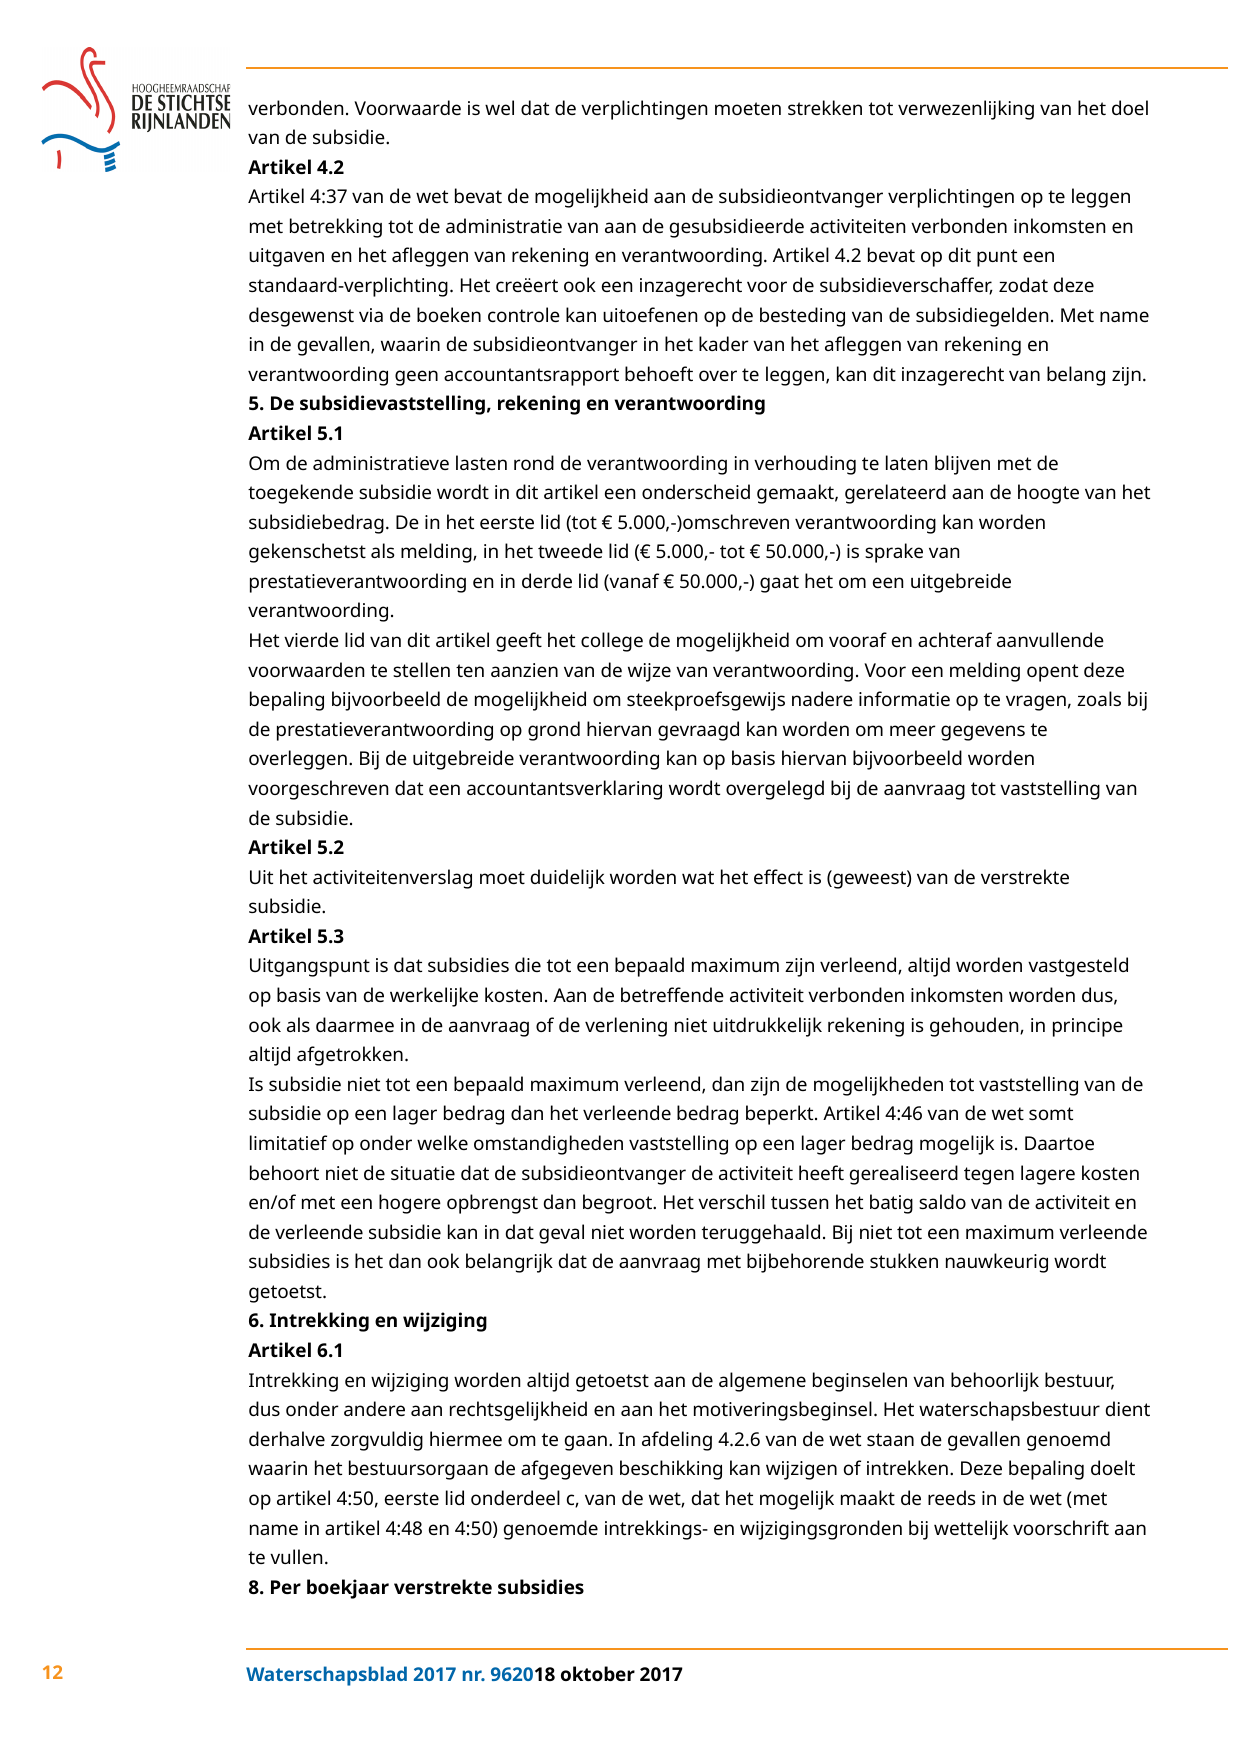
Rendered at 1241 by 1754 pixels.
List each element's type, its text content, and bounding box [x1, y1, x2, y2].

text Is subsidie niet tot een bepaald maximum verleend, dan zijn de mogelijkheden tot vaststelling van de subsidie op een lager bedrag dan het verleende bedrag beperkt. Artikel 4:46 van de wet somt limitatief op onder welke omstandigheden vaststelling op een lager bedrag mogelijk is. Daartoe behoort niet de situatie dat de subsidieontvanger de activiteit heeft gerealiseerd tegen lagere kosten en/of met een hogere opbrengst dan begroot. Het verschil tussen het batig saldo van de activiteit en de verleende subsidie kan in dat geval niet worden teruggehaald. Bij niet tot een maximum verleende subsidies is het dan ook belangrijk dat de aanvraag met bijbehorende stukken nauwkeurig wordt getoetst. [248, 1071, 1152, 1304]
text Artikel 5.1 [248, 420, 1152, 446]
text Intrekking en wijziging worden altijd getoetst aan de algemene beginselen van behoorlijk bestuur, dus onder andere aan rechtsgelijkheid en aan het motiveringsbeginsel. Het waterschapsbestuur dient derhalve zorgvuldig hiermee om te gaan. In afdeling 4.2.6 van de wet staan de gevallen genoemd waarin het bestuursorgaan de afgegeven beschikking kan wijzigen of intrekken. Deze bepaling doelt op artikel 4:50, eerste lid onderdeel c, van de wet, dat het mogelijk maakt de reeds in de wet (met name in artikel 4:48 en 4:50) genoemde intrekkings- en wijzigingsgronden bij wettelijk voorschrift aan te vullen. [248, 1367, 1152, 1570]
text 8. Per boekjaar verstrekte subsidies [248, 1574, 1152, 1600]
text Om de administratieve lasten rond de verantwoording in verhouding te laten blijven met de toegekende subsidie wordt in dit artikel een onderscheid gemaakt, gerelateerd aan de hoogte van het subsidiebedrag. De in het eerste lid (tot € 5.000,-)omschreven verantwoording kan worden gekenschetst als melding, in het tweede lid (€ 5.000,- tot € 50.000,-) is sprake van prestatieverantwoording en in derde lid (vanaf € 50.000,-) gaat het om een uitgebreide verantwoording. [248, 450, 1152, 623]
text Uitgangspunt is dat subsidies die tot een bepaald maximum zijn verleend, altijd worden vastgesteld op basis van de werkelijke kosten. Aan de betreffende activiteit verbonden inkomsten worden dus, ook als daarmee in de aanvraag of de verlening niet uitdrukkelijk rekening is gehouden, in principe altijd afgetrokken. [248, 953, 1152, 1067]
text Artikel 4.2 [248, 154, 1152, 180]
text 5. De subsidievaststelling, rekening en verantwoording [248, 391, 1152, 416]
text 6. Intrekking en wijziging [248, 1308, 1152, 1333]
text Artikel 5.3 [248, 923, 1152, 949]
text Artikel 5.2 [248, 834, 1152, 860]
text Artikel 4:37 van de wet bevat de mogelijkheid aan de subsidieontvanger verplichtingen op te leggen met betrekking tot de administratie van aan de gesubsidieerde activiteiten verbonden inkomsten en uitgaven en het afleggen van rekening en verantwoording. Artikel 4.2 bevat op dit punt een standaard-verplichting. Het creëert ook een inzagerecht voor de subsidieverschaffer, zodat deze desgewenst via de boeken controle kan uitoefenen op de besteding van de subsidiegelden. Met name in de gevallen, waarin de subsidieontvanger in het kader van het afleggen van rekening en verantwoording geen accountantsrapport behoeft over te leggen, kan dit inzagerecht van belang zijn. [248, 183, 1152, 387]
text verbonden. Voorwaarde is wel dat de verplichtingen moeten strekken tot verwezenlijking van het doel van de subsidie. [248, 95, 1152, 150]
text Het vierde lid van dit artikel geeft het college de mogelijkheid om vooraf en achteraf aanvullende voorwaarden te stellen ten aanzien van de wijze van verantwoording. Voor een melding opent deze bepaling bijvoorbeeld de mogelijkheid om steekproefsgewijs nadere informatie op te vragen, zoals bij de prestatieverantwoording op grond hiervan gevraagd kan worden om meer gegevens te overleggen. Bij de uitgebreide verantwoording kan op basis hiervan bijvoorbeeld worden voorgeschreven dat een accountantsverklaring wordt overgelegd bij de aanvraag tot vaststelling van de subsidie. [248, 627, 1152, 831]
text Artikel 6.1 [248, 1337, 1152, 1363]
picture [41, 47, 231, 172]
text Uit het activiteitenverslag moet duidelijk worden wat het effect is (geweest) van de verstrekte subsidie. [248, 864, 1152, 919]
